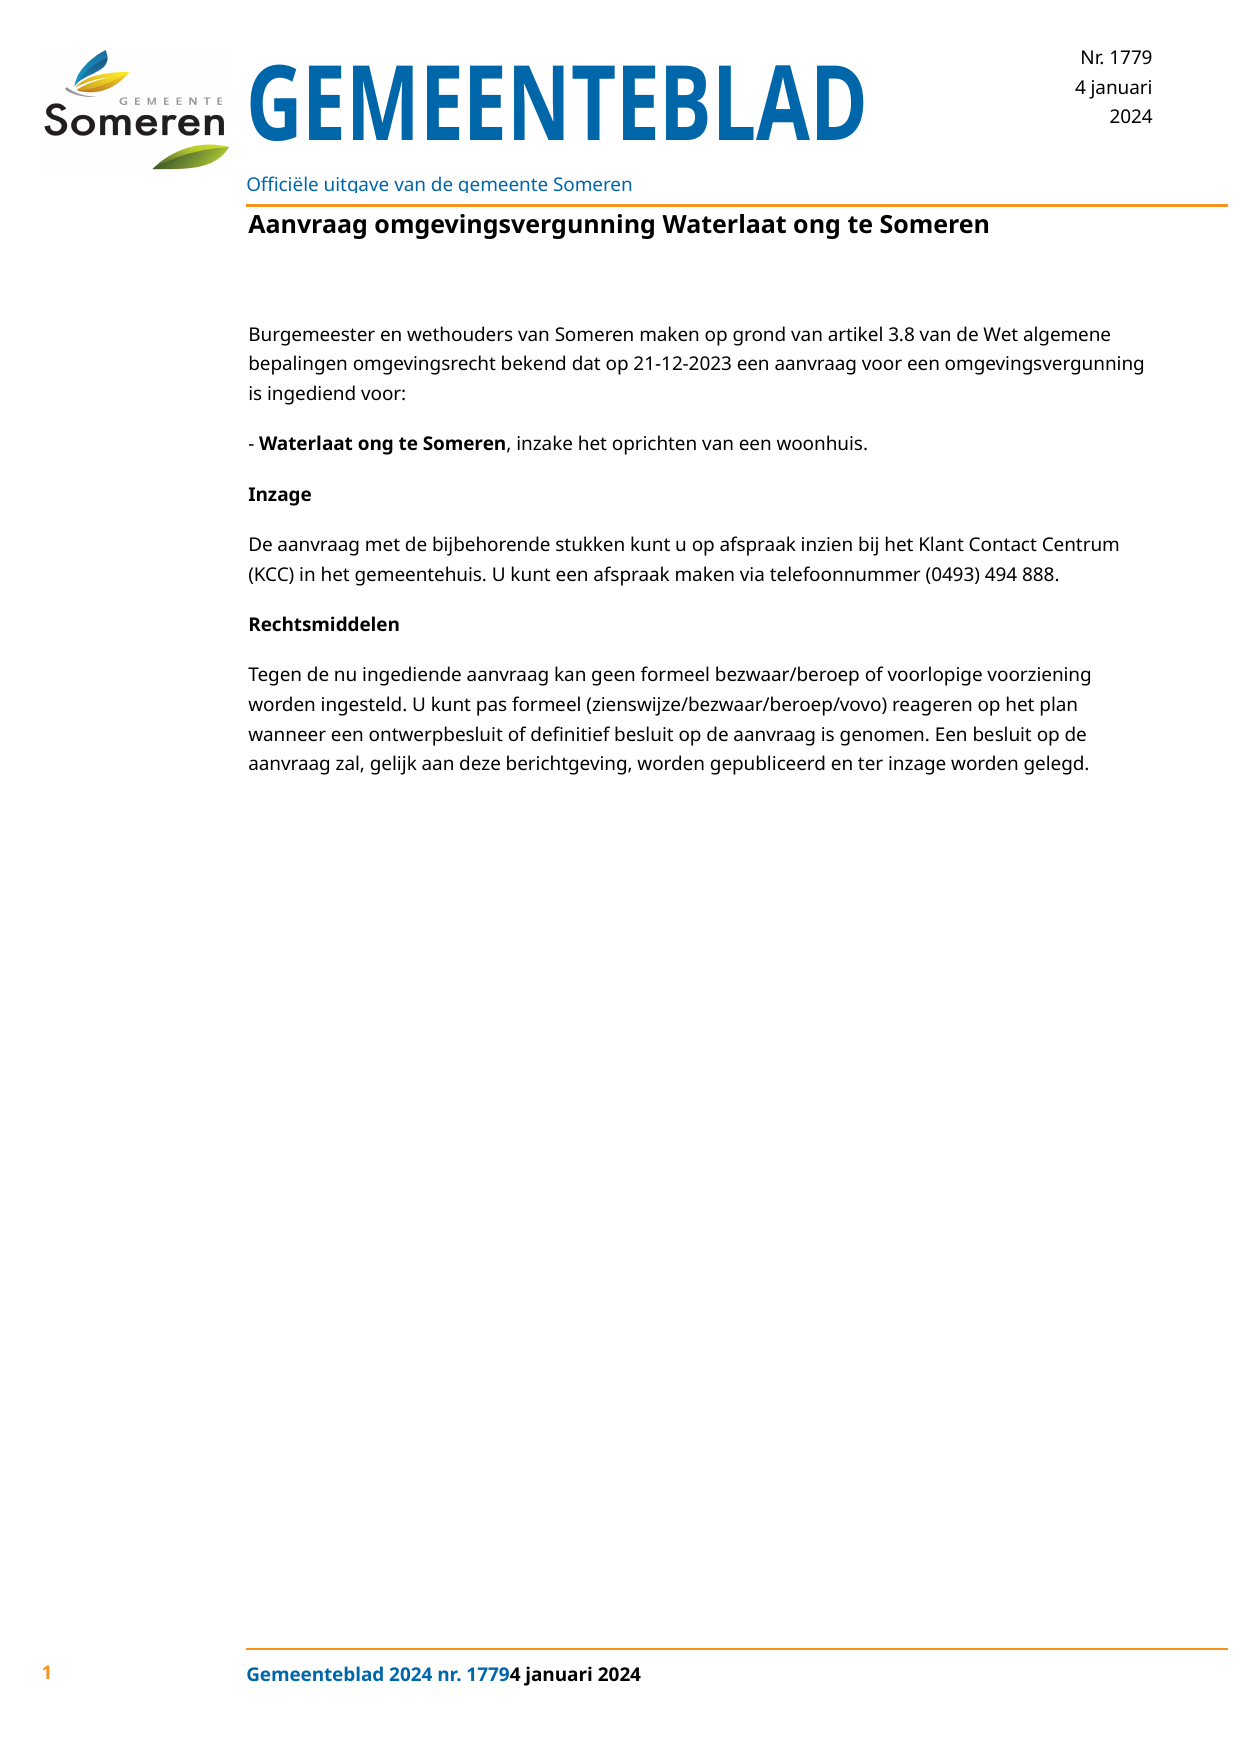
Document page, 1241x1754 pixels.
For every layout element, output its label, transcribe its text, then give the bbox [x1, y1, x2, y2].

text Burgemeester en wethouders van Someren maken op grond van artikel 3.8 van de Wet algemene bepalingen omgevingsrecht bekend dat op 21-12-2023 een aanvraag voor een omgevingsvergunning is ingediend voor: [248, 321, 1152, 406]
text Tegen de nu ingediende aanvraag kan geen formeel bezwaar/beroep of voorlopige voorziening worden ingesteld. U kunt pas formeel (zienswijze/bezwaar/beroep/vovo) reageren op het plan wanneer een ontwerpbesluit of definitief besluit op de aanvraag is genomen. Een besluit op de aanvraag zal, gelijk aan deze berichtgeving, worden gepubliceerd en ter inzage worden gelegd. [248, 662, 1152, 776]
text Inzage [248, 481, 1152, 506]
text De aanvraag met de bijbehorende stukken kunt u op afspraak inzien bij het Klant Contact Centrum (KCC) in het gemeentehuis. U kunt een afspraak maken via telefoonnummer (0493) 494 888. [248, 531, 1152, 586]
picture [41, 47, 231, 172]
text Rechtsmiddelen [248, 611, 1152, 637]
text Aanvraag omgevingsvergunning Waterlaat ong te Someren [248, 207, 1152, 241]
text - Waterlaat ong te Someren, inzake het oprichten van een woonhuis. [248, 430, 1152, 456]
